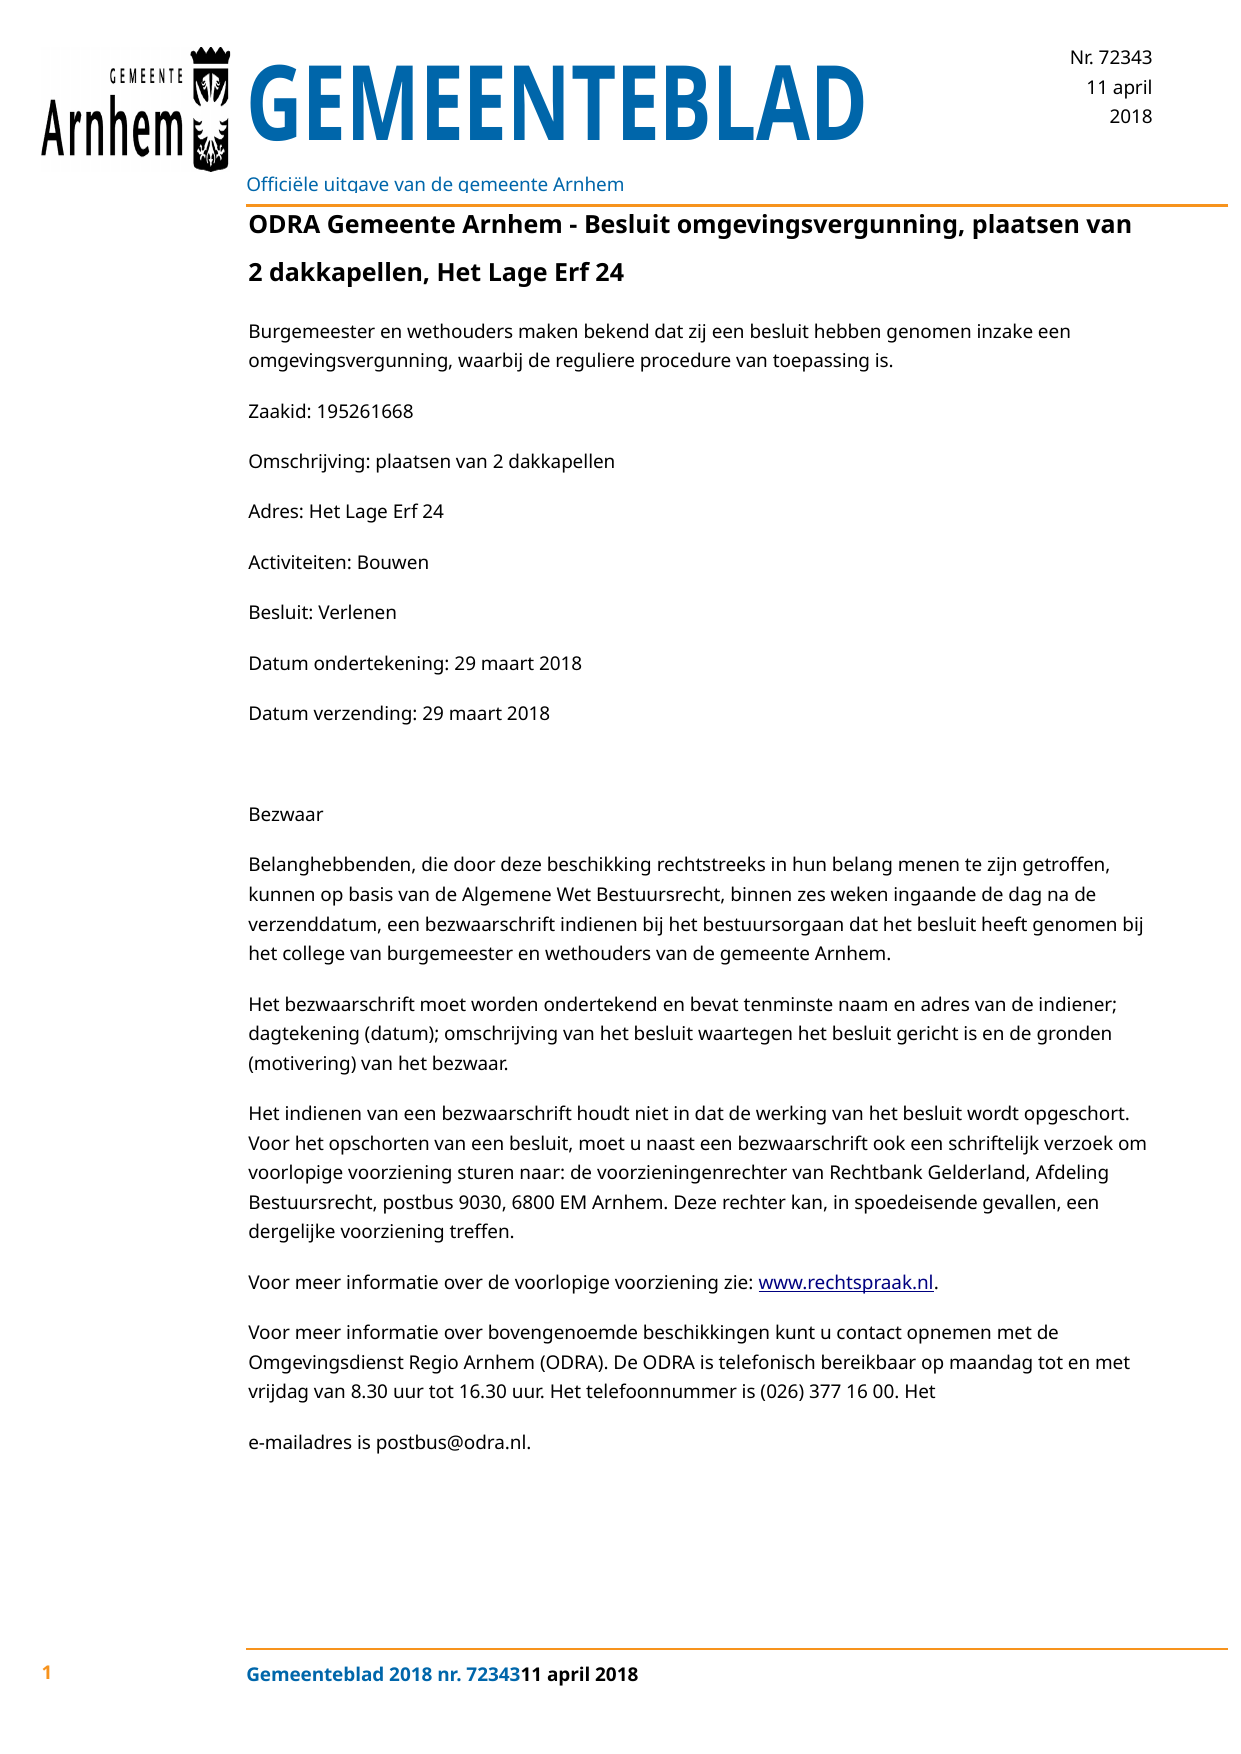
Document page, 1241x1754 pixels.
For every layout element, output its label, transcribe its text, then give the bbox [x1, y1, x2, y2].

text e-mailadres is postbus@odra.nl. [248, 1429, 1152, 1455]
text Datum ondertekening: 29 maart 2018 [248, 650, 1152, 676]
text Datum verzending: 29 maart 2018 [248, 700, 1152, 726]
text Het bezwaarschrift moet worden ondertekend en bevat tenminste naam en adres van de indiener; dagtekening (datum); omschrijving van het besluit waartegen het besluit gericht is en de gronden (motivering) van het bezwaar. [248, 991, 1152, 1076]
text Voor meer informatie over bovengenoemde beschikkingen kunt u contact opnemen met de Omgevingsdienst Regio Arnhem (ODRA). De ODRA is telefonisch bereikbaar op maandag tot en met vrijdag van 8.30 uur tot 16.30 uur. Het telefoonnummer is (026) 377 16 00. Het [248, 1319, 1152, 1404]
text Besluit: Verlenen [248, 599, 1152, 625]
text Voor meer informatie over de voorlopige voorziening zie: www.rechtspraak.nl. [248, 1269, 1152, 1295]
text Zaakid: 195261668 [248, 398, 1152, 424]
text Adres: Het Lage Erf 24 [248, 499, 1152, 524]
text Het indienen van een bezwaarschrift houdt niet in dat de werking van het besluit wordt opgeschort. Voor het opschorten van een besluit, moet u naast een bezwaarschrift ook een schriftelijk verzoek om voorlopige voorziening sturen naar: de voorzieningenrechter van Rechtbank Gelderland, Afdeling Bestuursrecht, postbus 9030, 6800 EM Arnhem. Deze rechter kan, in spoedeisende gevallen, een dergelijke voorziening treffen. [248, 1100, 1152, 1244]
text Bezwaar [248, 801, 1152, 827]
text ODRA Gemeente Arnhem - Besluit omgevingsvergunning, plaatsen van 2 dakkapellen, Het Lage Erf 24 [248, 207, 1152, 288]
picture [41, 47, 231, 172]
text Activiteiten: Bouwen [248, 549, 1152, 575]
text Belanghebbenden, die door deze beschikking rechtstreeks in hun belang menen te zijn getroffen, kunnen op basis van de Algemene Wet Bestuursrecht, binnen zes weken ingaande de dag na de verzenddatum, een bezwaarschrift indienen bij het bestuursorgaan dat het besluit heeft genomen bij het college van burgemeester en wethouders van de gemeente Arnhem. [248, 852, 1152, 966]
text Omschrijving: plaatsen van 2 dakkapellen [248, 448, 1152, 474]
text Burgemeester en wethouders maken bekend dat zij een besluit hebben genomen inzake een omgevingsvergunning, waarbij de reguliere procedure van toepassing is. [248, 318, 1152, 373]
